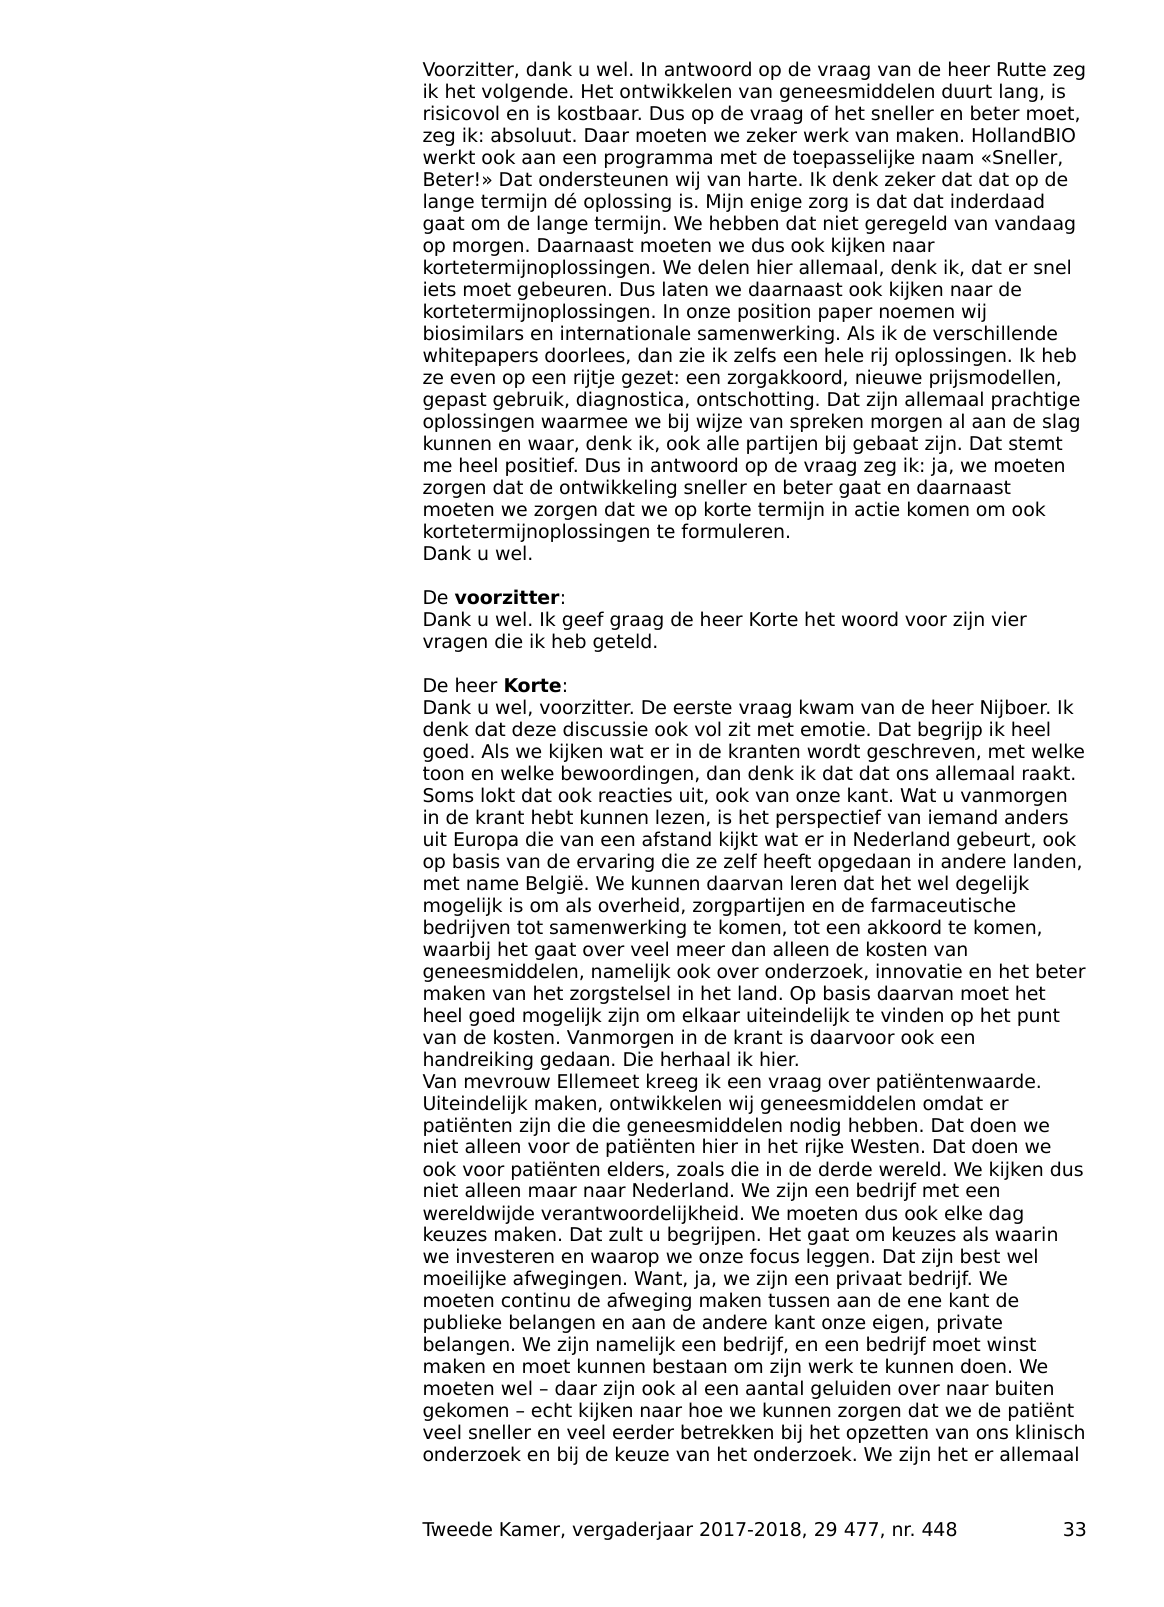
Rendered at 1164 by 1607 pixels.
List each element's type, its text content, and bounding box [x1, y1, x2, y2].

text Voorzitter, dank u wel. In antwoord op de vraag van de heer Rutte zeg ik het volgende. Het ontwikkelen van geneesmiddelen duurt lang, is risicovol en is kostbaar. Dus op de vraag of het sneller en beter moet, zeg ik: absoluut. Daar moeten we zeker werk van maken. HollandBIO werkt ook aan een programma met de toepasselijke naam «Sneller, Beter!» Dat ondersteunen wij van harte. Ik denk zeker dat dat op de lange termijn dé oplossing is. Mijn enige zorg is dat dat inderdaad gaat om de lange termijn. We hebben dat niet geregeld van vandaag op morgen. Daarnaast moeten we dus ook kijken naar kortetermijnoplossingen. We delen hier allemaal, denk ik, dat er snel iets moet gebeuren. Dus laten we daarnaast ook kijken naar de kortetermijnoplossingen. In onze position paper noemen wij biosimilars en internationale samenwerking. Als ik de verschillende whitepapers doorlees, dan zie ik zelfs een hele rij oplossingen. Ik heb ze even op een rijtje gezet: een zorgakkoord, nieuwe prijsmodellen, gepast gebruik, diagnostica, ontschotting. Dat zijn allemaal prachtige oplossingen waarmee we bij wijze van spreken morgen al aan de slag kunnen en waar, denk ik, ook alle partijen bij gebaat zijn. Dat stemt me heel positief. Dus in antwoord op de vraag zeg ik: ja, we moeten zorgen dat de ontwikkeling sneller en beter gaat en daarnaast moeten we zorgen dat we op korte termijn in actie komen om ook kortetermijnoplossingen te formuleren. [422, 59, 1087, 543]
text De voorzitter: [422, 587, 1087, 609]
text Dank u wel, voorzitter. De eerste vraag kwam van de heer Nijboer. Ik denk dat deze discussie ook vol zit met emotie. Dat begrijp ik heel goed. Als we kijken wat er in de kranten wordt geschreven, met welke toon en welke bewoordingen, dan denk ik dat dat ons allemaal raakt. Soms lokt dat ook reacties uit, ook van onze kant. Wat u vanmorgen in de krant hebt kunnen lezen, is het perspectief van iemand anders uit Europa die van een afstand kijkt wat er in Nederland gebeurt, ook op basis van de ervaring die ze zelf heeft opgedaan in andere landen, met name België. We kunnen daarvan leren dat het wel degelijk mogelijk is om als overheid, zorgpartijen en de farmaceutische bedrijven tot samenwerking te komen, tot een akkoord te komen, waarbij het gaat over veel meer dan alleen de kosten van geneesmiddelen, namelijk ook over onderzoek, innovatie en het beter maken van het zorgstelsel in het land. Op basis daarvan moet het heel goed mogelijk zijn om elkaar uiteindelijk te vinden op het punt van de kosten. Vanmorgen in de krant is daarvoor ook een handreiking gedaan. Die herhaal ik hier. [422, 697, 1087, 1071]
text Van mevrouw Ellemeet kreeg ik een vraag over patiëntenwaarde. Uiteindelijk maken, ontwikkelen wij geneesmiddelen omdat er patiënten zijn die die geneesmiddelen nodig hebben. Dat doen we niet alleen voor de patiënten hier in het rijke Westen. Dat doen we ook voor patiënten elders, zoals die in de derde wereld. We kijken dus niet alleen maar naar Nederland. We zijn een bedrijf met een wereldwijde verantwoordelijkheid. We moeten dus ook elke dag keuzes maken. Dat zult u begrijpen. Het gaat om keuzes als waarin we investeren en waarop we onze focus leggen. Dat zijn best wel moeilijke afwegingen. Want, ja, we zijn een privaat bedrijf. We moeten continu de afweging maken tussen aan de ene kant de publieke belangen en aan de andere kant onze eigen, private belangen. We zijn namelijk een bedrijf, en een bedrijf moet winst maken en moet kunnen bestaan om zijn werk te kunnen doen. We moeten wel – daar zijn ook al een aantal geluiden over naar buiten gekomen – echt kijken naar hoe we kunnen zorgen dat we de patiënt veel sneller en veel eerder betrekken bij het opzetten van ons klinisch onderzoek en bij de keuze van het onderzoek. We zijn het er allemaal [422, 1071, 1087, 1466]
text Dank u wel. [422, 543, 1087, 564]
text Dank u wel. Ik geef graag de heer Korte het woord voor zijn vier vragen die ik heb geteld. [422, 609, 1087, 653]
text De heer Korte: [422, 675, 1087, 697]
